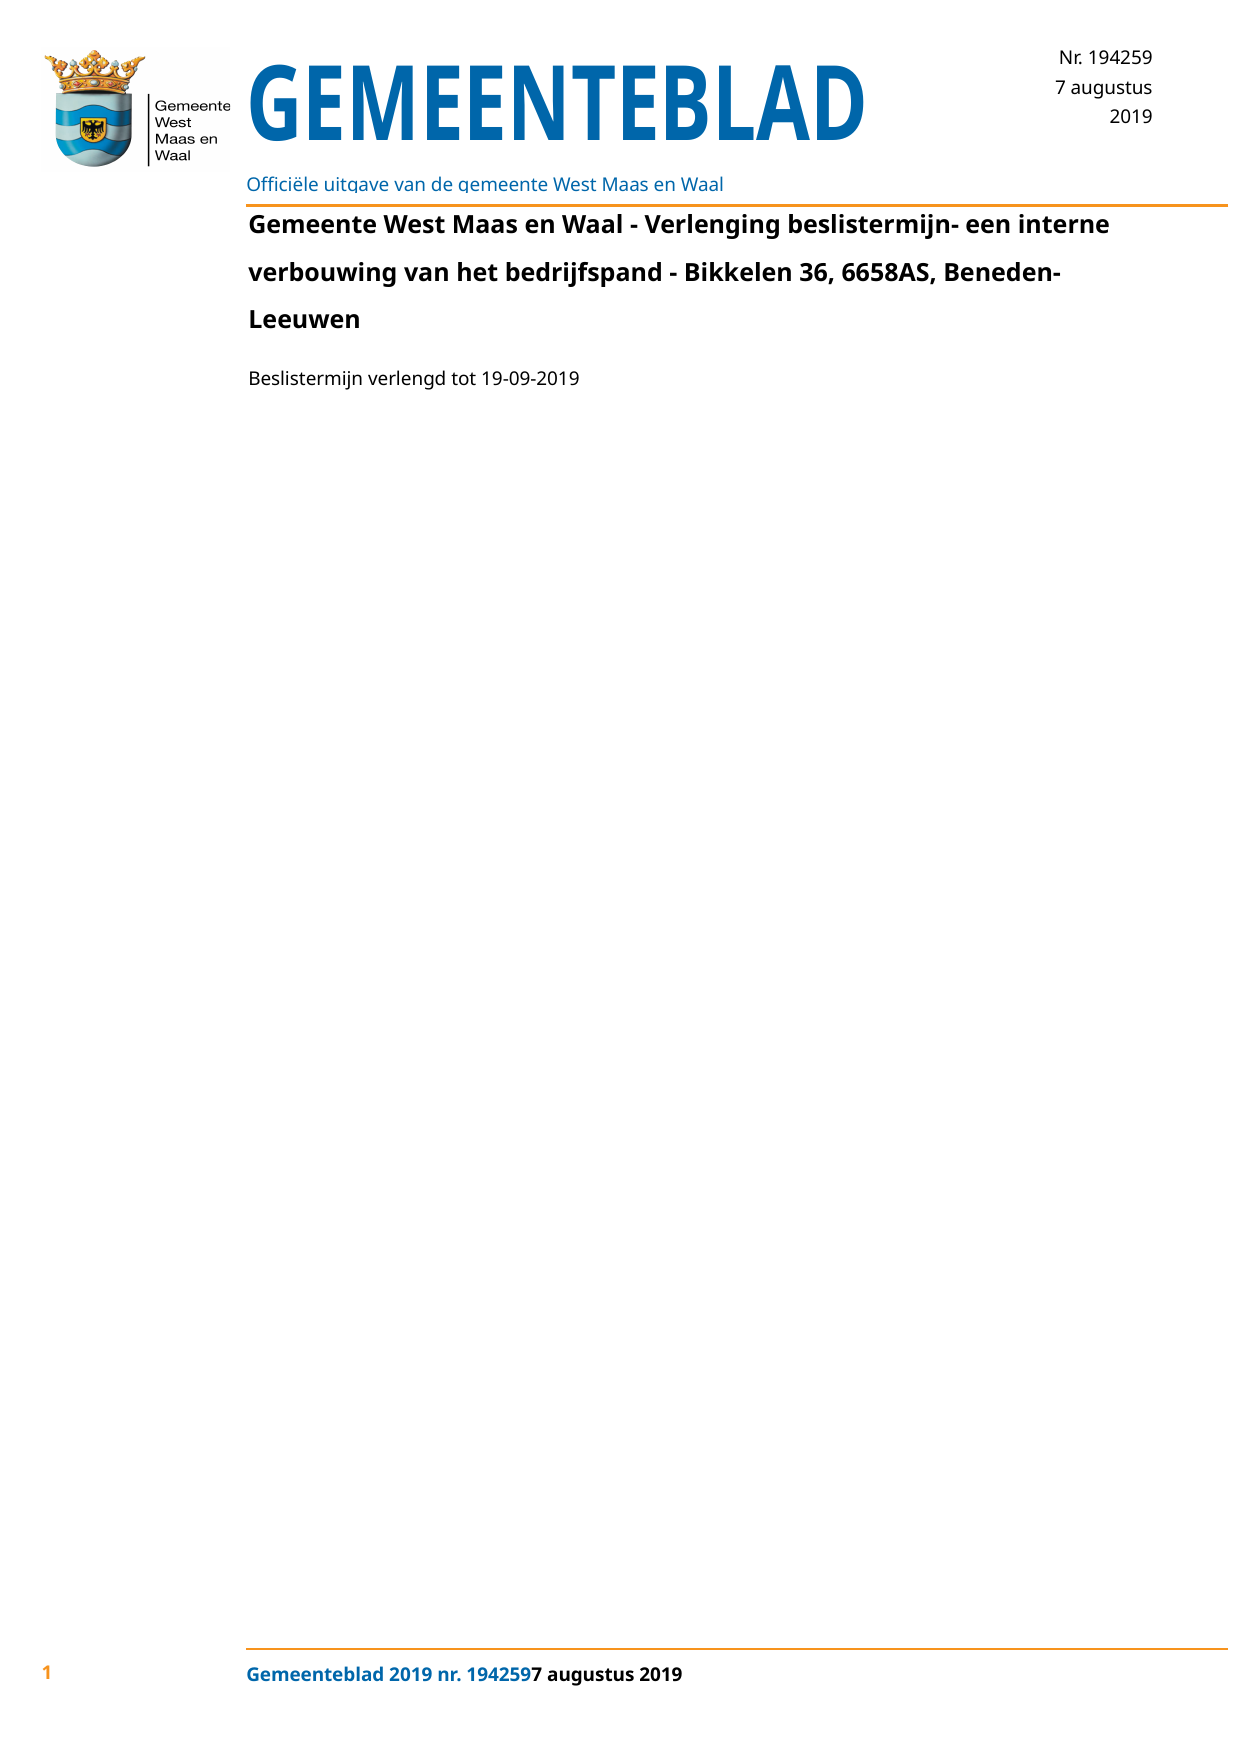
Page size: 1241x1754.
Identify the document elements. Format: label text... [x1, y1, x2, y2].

text Beslistermijn verlengd tot 19-09-2019 [248, 366, 1152, 391]
text Gemeente West Maas en Waal - Verlenging beslistermijn- een interne verbouwing van het bedrijfspand - Bikkelen 36, 6658AS, Beneden-Leeuwen [248, 207, 1152, 336]
picture [41, 47, 231, 172]
